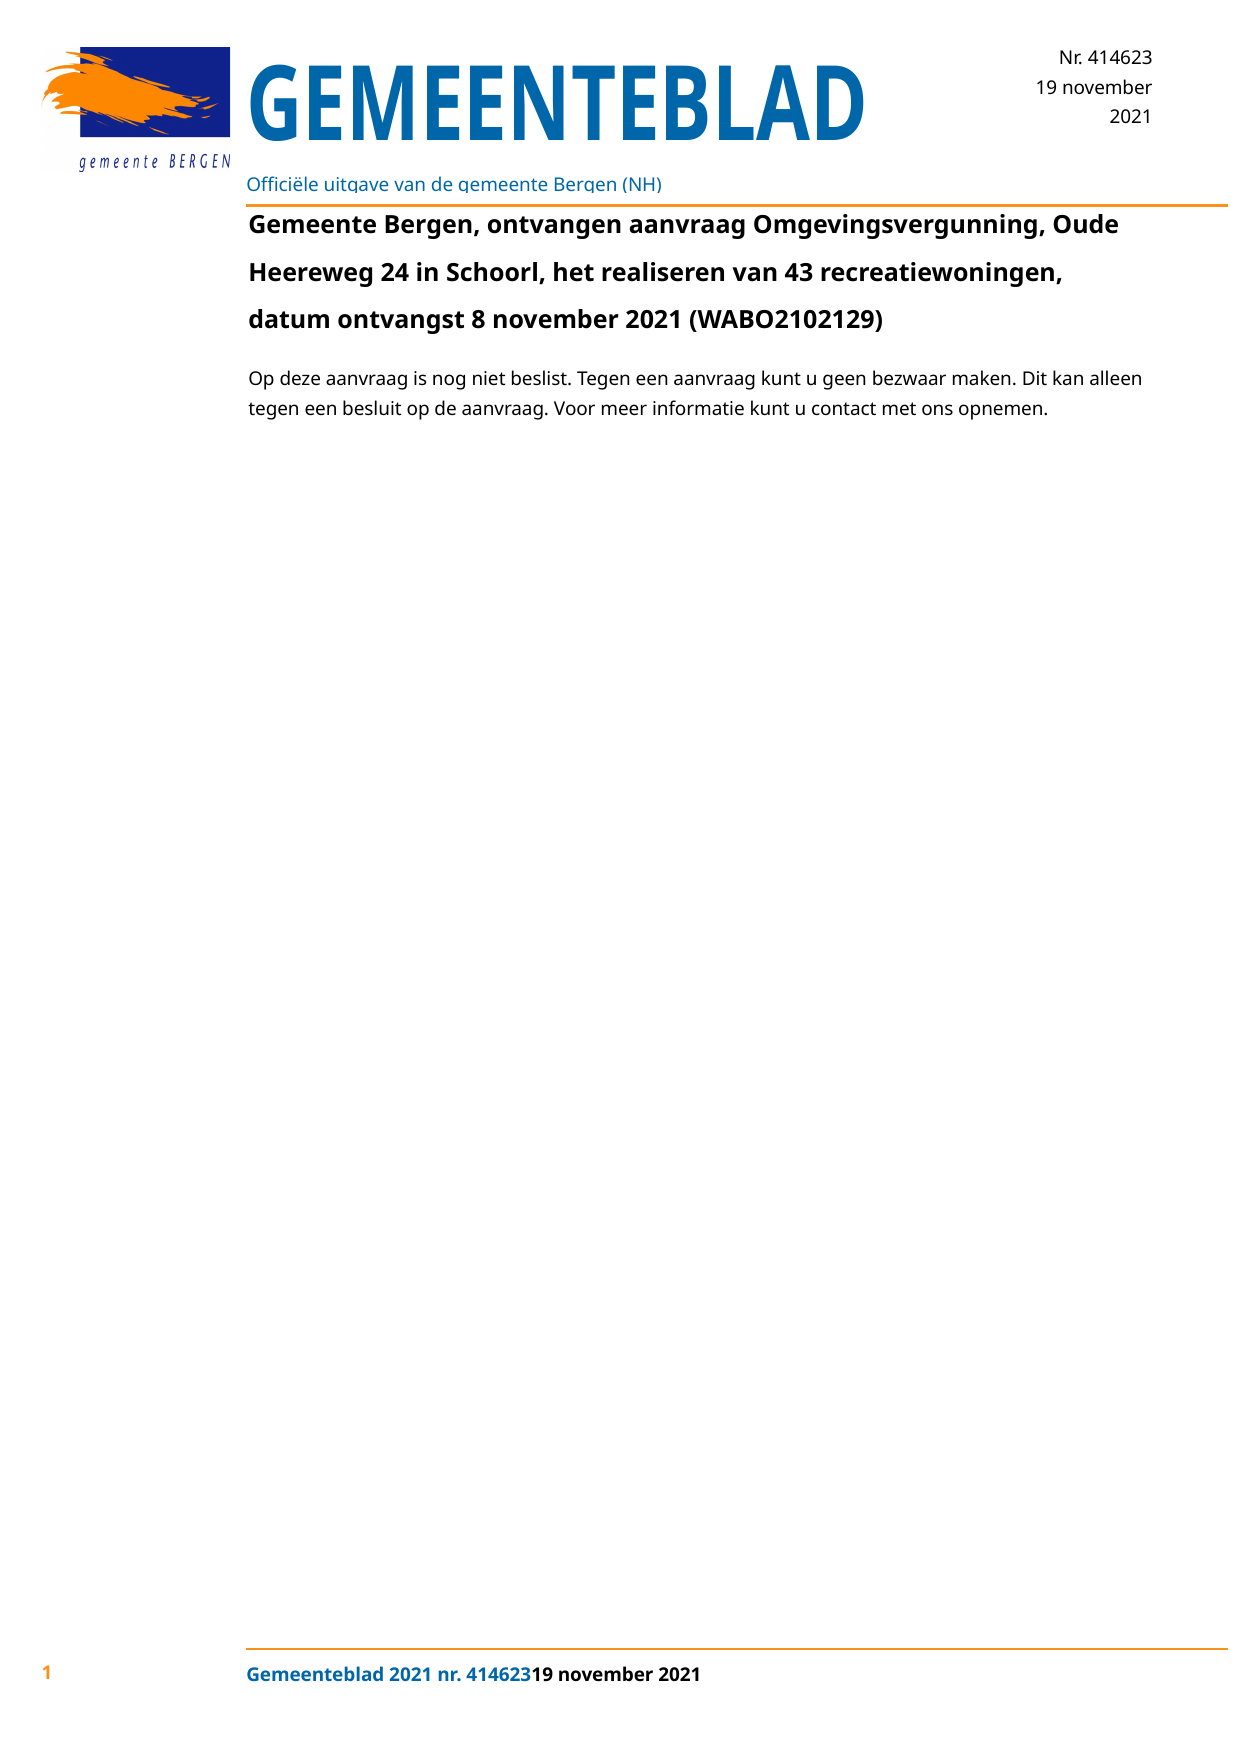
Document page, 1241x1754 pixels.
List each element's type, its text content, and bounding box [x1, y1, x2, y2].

text Op deze aanvraag is nog niet beslist. Tegen een aanvraag kunt u geen bezwaar maken. Dit kan alleen tegen een besluit op de aanvraag. Voor meer informatie kunt u contact met ons opnemen. [248, 366, 1152, 421]
picture [41, 47, 231, 172]
text Gemeente Bergen, ontvangen aanvraag Omgevingsvergunning, Oude Heereweg 24 in Schoorl, het realiseren van 43 recreatiewoningen, datum ontvangst 8 november 2021 (WABO2102129) [248, 207, 1152, 336]
